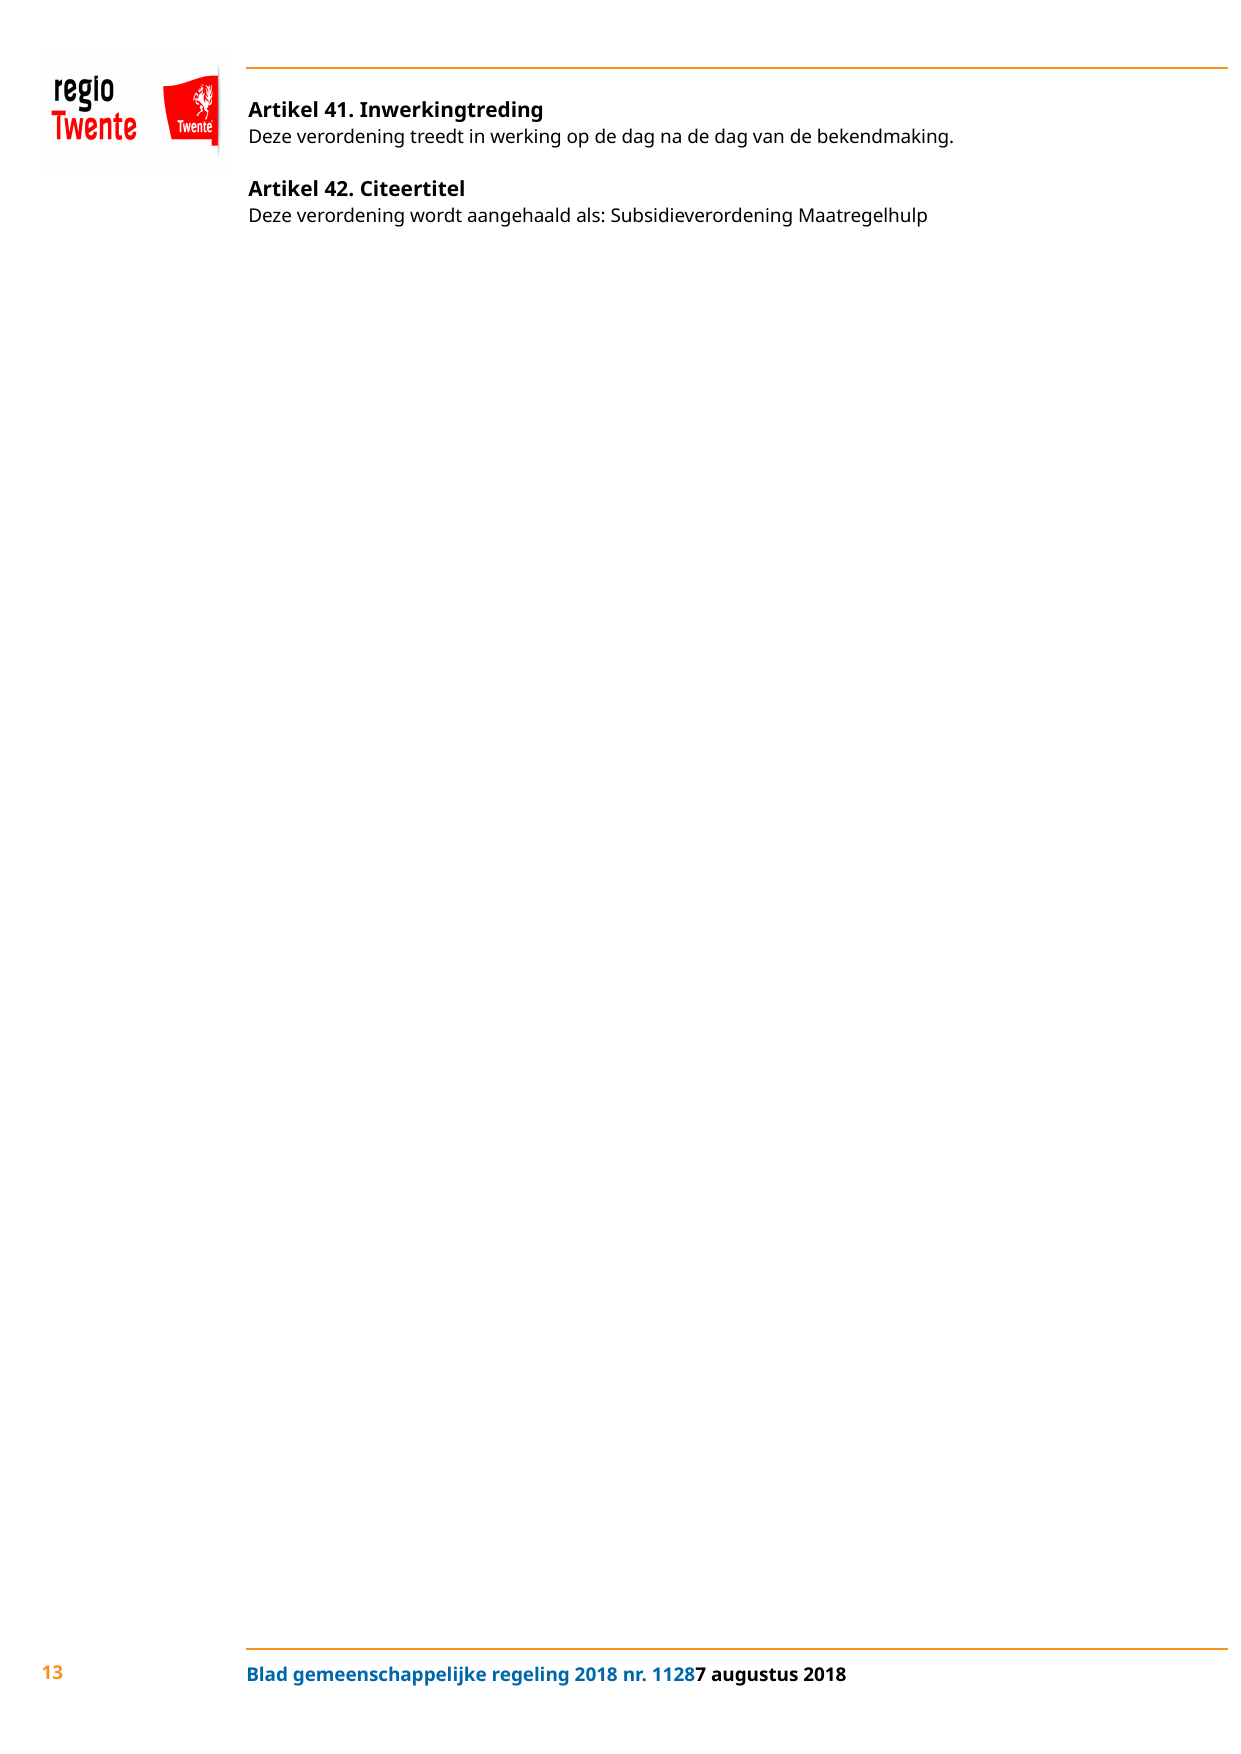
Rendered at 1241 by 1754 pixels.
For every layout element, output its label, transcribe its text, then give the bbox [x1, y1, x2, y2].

text Artikel 41. Inwerkingtreding [248, 95, 1152, 123]
text Deze verordening treedt in werking op de dag na de dag van de bekendmaking. [248, 123, 1152, 149]
text Artikel 42. Citeertitel [248, 174, 1152, 202]
text Deze verordening wordt aangehaald als: Subsidieverordening Maatregelhulp [248, 202, 1152, 228]
picture [41, 47, 231, 172]
